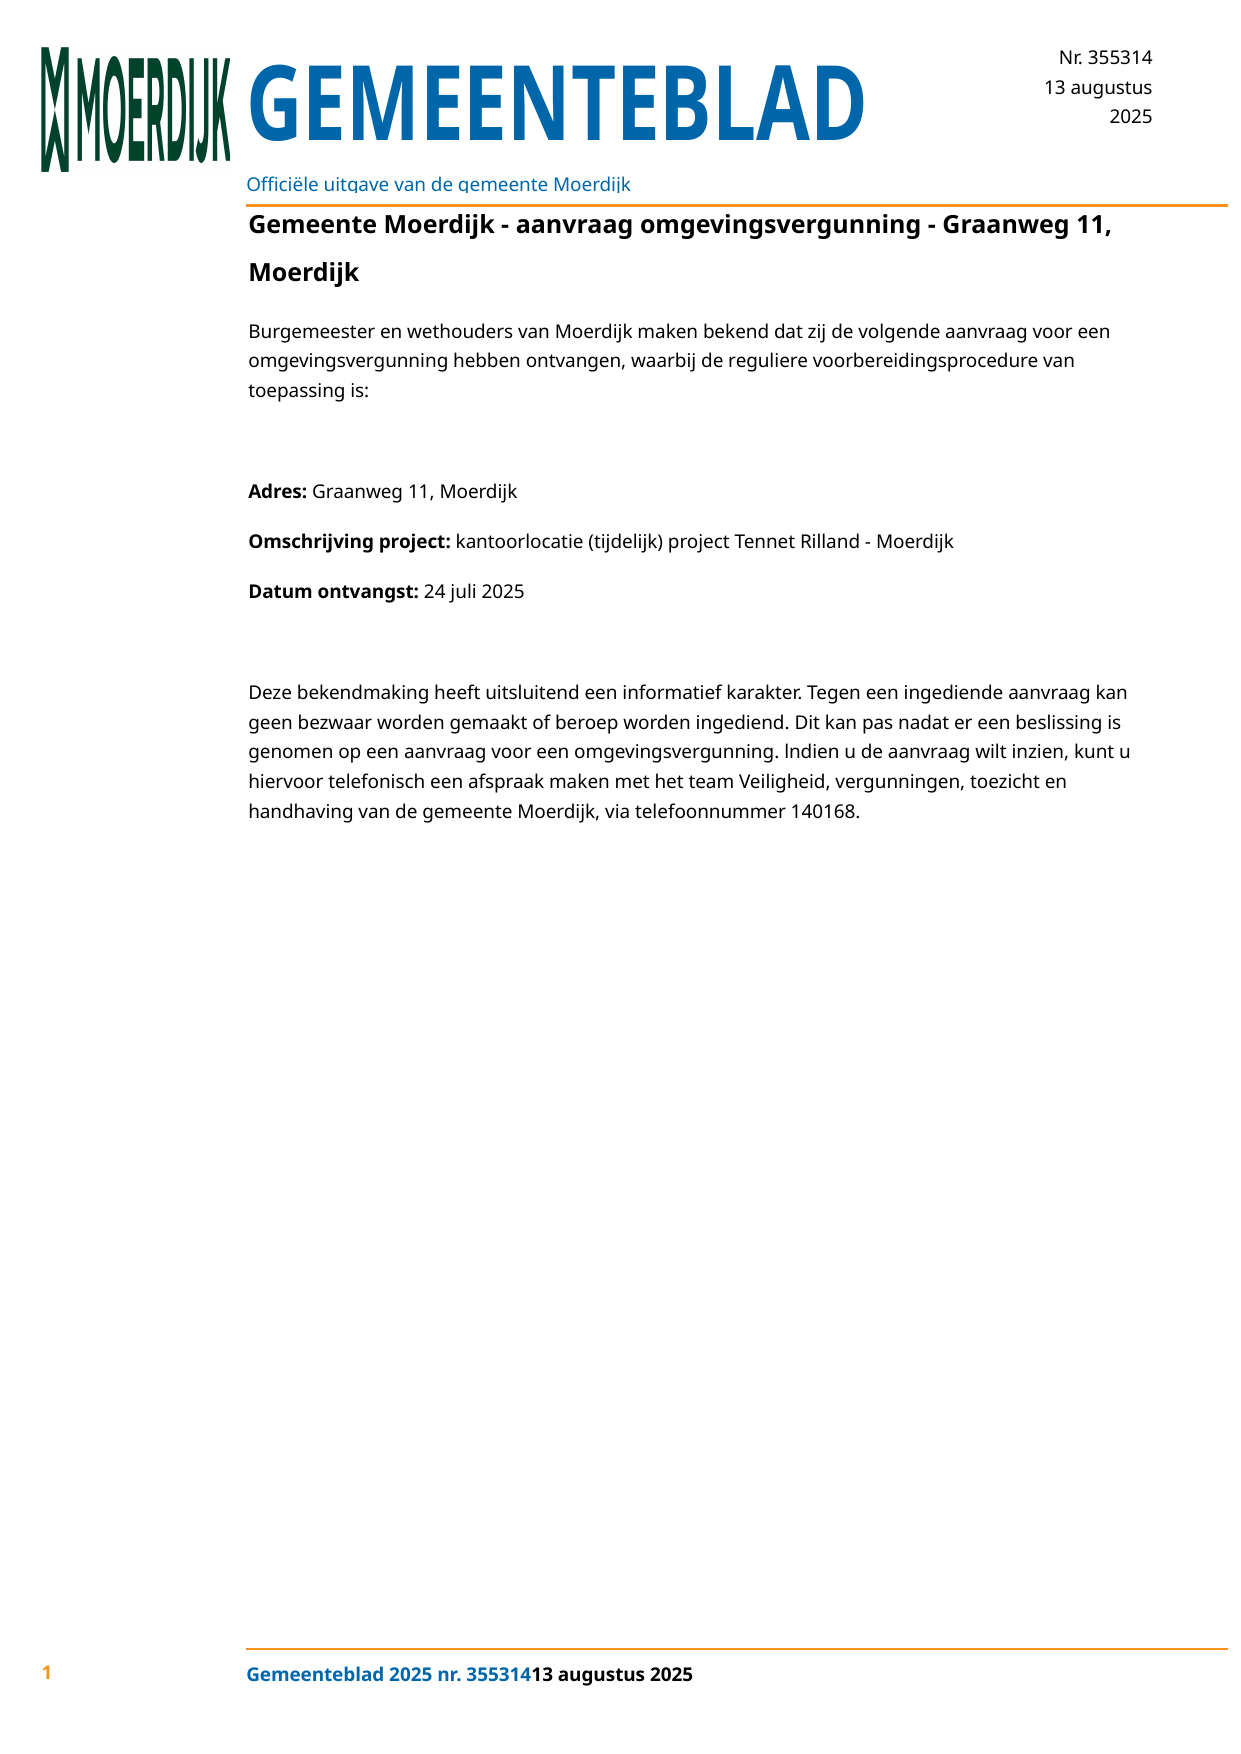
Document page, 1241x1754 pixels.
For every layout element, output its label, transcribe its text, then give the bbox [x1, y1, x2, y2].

text Deze bekendmaking heeft uitsluitend een informatief karakter. Tegen een ingediende aanvraag kan geen bezwaar worden gemaakt of beroep worden ingediend. Dit kan pas nadat er een beslissing is genomen op een aanvraag voor een omgevingsvergunning. lndien u de aanvraag wilt inzien, kunt u hiervoor telefonisch een afspraak maken met het team Veiligheid, vergunningen, toezicht en handhaving van de gemeente Moerdijk, via telefoonnummer 140168. [248, 679, 1152, 824]
text Burgemeester en wethouders van Moerdijk maken bekend dat zij de volgende aanvraag voor een omgevingsvergunning hebben ontvangen, waarbij de reguliere voorbereidingsprocedure van toepassing is: [248, 318, 1152, 403]
text Adres: Graanweg 11, Moerdijk [248, 478, 1152, 504]
picture [41, 47, 231, 172]
text Gemeente Moerdijk - aanvraag omgevingsvergunning - Graanweg 11, Moerdijk [248, 207, 1152, 288]
text Omschrijving project: kantoorlocatie (tijdelijk) project Tennet Rilland - Moerdijk [248, 528, 1152, 554]
text Datum ontvangst: 24 juli 2025 [248, 579, 1152, 604]
